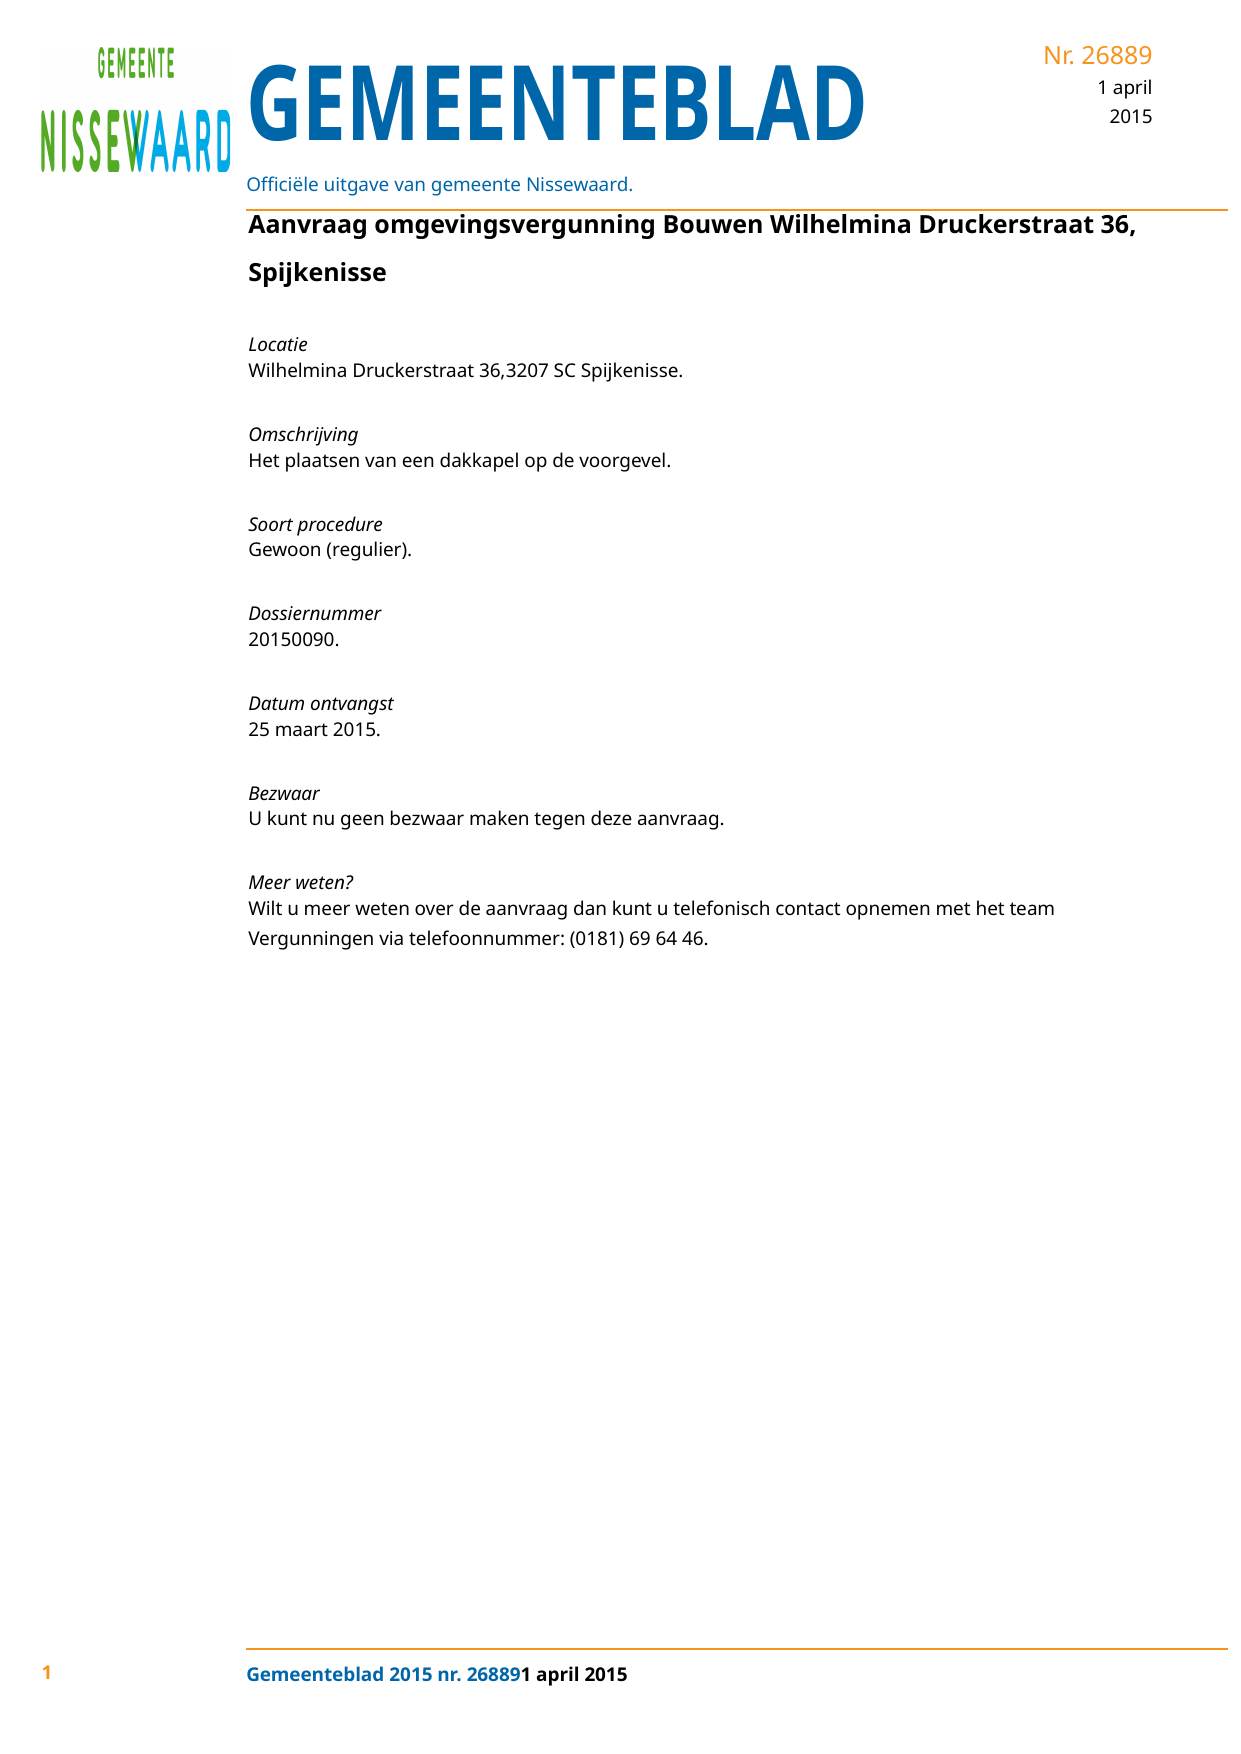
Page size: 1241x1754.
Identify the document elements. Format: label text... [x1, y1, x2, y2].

picture [41, 47, 231, 172]
picture [201, 122, 206, 138]
text Soort procedure [248, 511, 1152, 537]
text Aanvraag omgevingsvergunning Bouwen Wilhelmina Druckerstraat 36, Spijkenisse [248, 211, 1152, 288]
picture [200, 151, 206, 172]
text Datum ontvangst [248, 690, 1152, 716]
text Wilt u meer weten over de aanvraag dan kunt u telefonisch contact opnemen met het team Vergunningen via telefoonnummer: (0181) 69 64 46. [248, 895, 1152, 951]
picture [176, 157, 187, 172]
picture [154, 157, 165, 172]
text U kunt nu geen bezwaar maken tegen deze aanvraag. [248, 806, 1152, 831]
text Bezwaar [248, 780, 1152, 806]
text Locatie [248, 331, 1152, 357]
text Wilhelmina Druckerstraat 36,3207 SC Spijkenisse. [248, 357, 1152, 383]
text Het plaatsen van een dakkapel op de voorgevel. [248, 447, 1152, 473]
text 20150090. [248, 626, 1152, 652]
text Gewoon (regulier). [248, 537, 1152, 562]
text Omschrijving [248, 421, 1152, 447]
text Dossiernummer [248, 601, 1152, 626]
picture [222, 122, 227, 160]
text 25 maart 2015. [248, 716, 1152, 742]
text Meer weten? [248, 869, 1152, 895]
